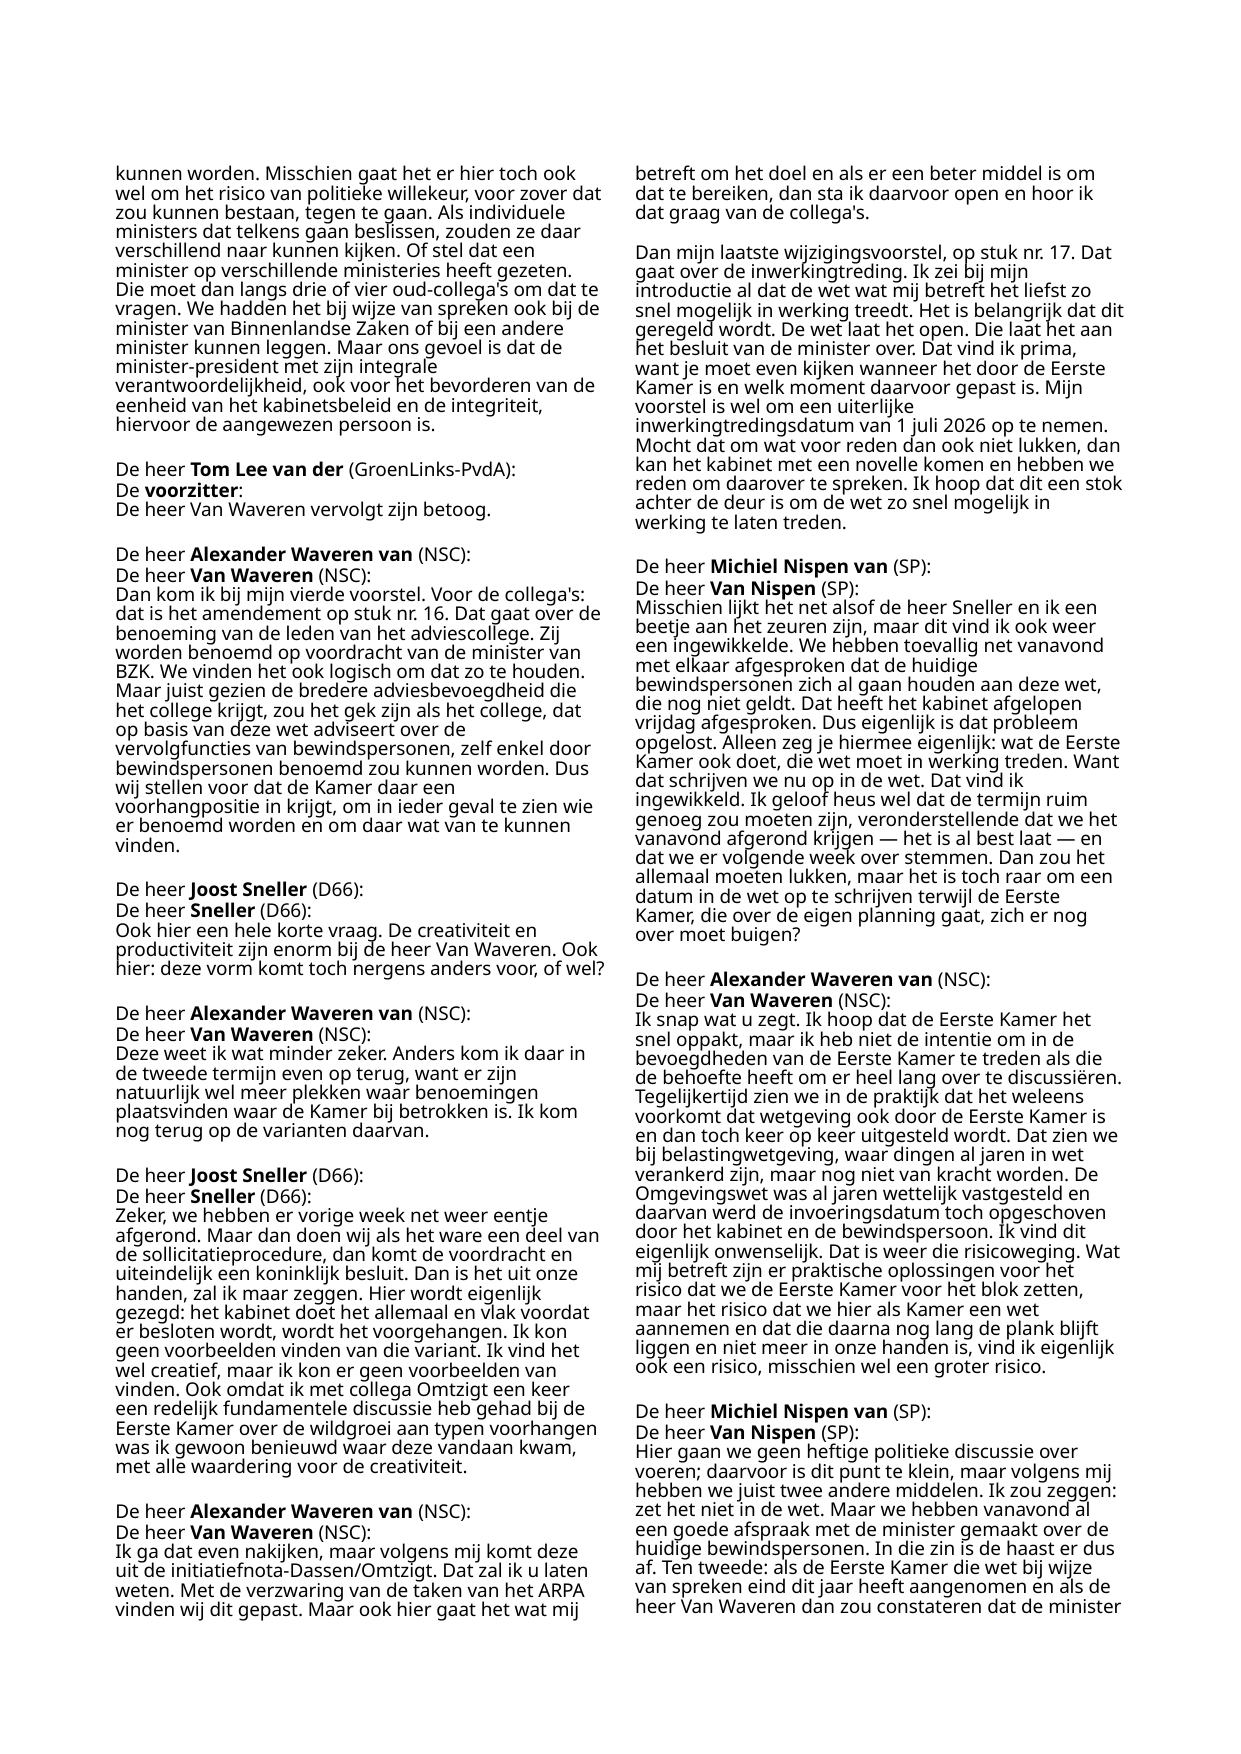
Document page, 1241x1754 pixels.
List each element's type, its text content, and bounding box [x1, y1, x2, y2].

text De heer Alexander Waveren van (NSC): [115, 541, 605, 567]
text De heer Van Waveren (NSC): [115, 1026, 605, 1045]
text Dan kom ik bij mijn vierde voorstel. Voor de collega's: dat is het amendement op stuk nr. 16. Dat gaat over de benoeming van de leden van het adviescollege. Zij worden benoemd op voordracht van de minister van BZK. We vinden het ook logisch om dat zo te houden. Maar juist gezien de bredere adviesbevoegdheid die het college krijgt, zou het gek zijn als het college, dat op basis van deze wet adviseert over de vervolgfuncties van bewindspersonen, zelf enkel door bewindspersonen benoemd zou kunnen worden. Dus wij stellen voor dat de Kamer daar een voorhangpositie in krijgt, om in ieder geval te zien wie er benoemd worden en om daar wat van te kunnen vinden. [115, 586, 605, 856]
text De heer Alexander Waveren van (NSC): [115, 1498, 605, 1524]
text De heer Van Nispen (SP): [635, 1424, 1125, 1443]
text De heer Michiel Nispen van (SP): [635, 1398, 1125, 1424]
text De heer Joost Sneller (D66): [115, 877, 605, 902]
text Ik snap wat u zegt. Ik hoop dat de Eerste Kamer het snel oppakt, maar ik heb niet de intentie om in de bevoegdheden van de Eerste Kamer te treden als die de behoefte heeft om er heel lang over te discussiëren. Tegelijkertijd zien we in de praktijk dat het weleens voorkomt dat wetgeving ook door de Eerste Kamer is en dan toch keer op keer uitgesteld wordt. Dat zien we bij belastingwetgeving, waar dingen al jaren in wet verankerd zijn, maar nog niet van kracht worden. De Omgevingswet was al jaren wettelijk vastgesteld en daarvan werd de invoeringsdatum toch opgeschoven door het kabinet en de bewindspersoon. Ik vind dit eigenlijk onwenselijk. Dat is weer die risicoweging. Wat mij betreft zijn er praktische oplossingen voor het risico dat we de Eerste Kamer voor het blok zetten, maar het risico dat we hier als Kamer een wet aannemen en dat die daarna nog lang de plank blijft liggen en niet meer in onze handen is, vind ik eigenlijk ook een risico, misschien wel een groter risico. [635, 1011, 1125, 1378]
text De heer Van Nispen (SP): [635, 579, 1125, 599]
text Ik ga dat even nakijken, maar volgens mij komt deze uit de initiatiefnota-Dassen/Omtzigt. Dat zal ik u laten weten. Met de verzwaring van de taken van het ARPA vinden wij dit gepast. Maar ook hier gaat het wat mij [115, 1543, 605, 1620]
text De heer Van Waveren (NSC): [635, 992, 1125, 1011]
text De heer Van Waveren vervolgt zijn betoog. [115, 501, 605, 520]
text betreft om het doel en als er een beter middel is om dat te bereiken, dan sta ik daarvoor open en hoor ik dat graag van de collega's. [635, 165, 1125, 223]
text De heer Sneller (D66): [115, 902, 605, 922]
text Zeker, we hebben er vorige week net weer eentje afgerond. Maar dan doen wij als het ware een deel van de sollicitatieprocedure, dan komt de voordracht en uiteindelijk een koninklijk besluit. Dan is het uit onze handen, zal ik maar zeggen. Hier wordt eigenlijk gezegd: het kabinet doet het allemaal en vlak voordat er besloten wordt, wordt het voorgehangen. Ik kon geen voorbeelden vinden van die variant. Ik vind het wel creatief, maar ik kon er geen voorbeelden van vinden. Ook omdat ik met collega Omtzigt een keer een redelijk fundamentele discussie heb gehad bij de Eerste Kamer over de wildgroei aan typen voorhangen was ik gewoon benieuwd waar deze vandaan kwam, met alle waardering voor de creativiteit. [115, 1207, 605, 1477]
text De heer Sneller (D66): [115, 1188, 605, 1207]
text De heer Tom Lee van der (GroenLinks-PvdA): [115, 456, 605, 482]
text De heer Van Waveren (NSC): [115, 1524, 605, 1543]
text De voorzitter: [115, 482, 605, 501]
text De heer Joost Sneller (D66): [115, 1162, 605, 1188]
text Deze weet ik wat minder zeker. Anders kom ik daar in de tweede termijn even op terug, want er zijn natuurlijk wel meer plekken waar benoemingen plaatsvinden waar de Kamer bij betrokken is. Ik kom nog terug op de varianten daarvan. [115, 1045, 605, 1142]
text De heer Alexander Waveren van (NSC): [635, 966, 1125, 992]
text Hier gaan we geen heftige politieke discussie over voeren; daarvoor is dit punt te klein, maar volgens mij hebben we juist twee andere middelen. Ik zou zeggen: zet het niet in de wet. Maar we hebben vanavond al een goede afspraak met de minister gemaakt over de huidige bewindspersonen. In die zin is de haast er dus af. Ten tweede: als de Eerste Kamer die wet bij wijze van spreken eind dit jaar heeft aangenomen en als de heer Van Waveren dan zou constateren dat de minister [635, 1443, 1125, 1617]
text kunnen worden. Misschien gaat het er hier toch ook wel om het risico van politieke willekeur, voor zover dat zou kunnen bestaan, tegen te gaan. Als individuele ministers dat telkens gaan beslissen, zouden ze daar verschillend naar kunnen kijken. Of stel dat een minister op verschillende ministeries heeft gezeten. Die moet dan langs drie of vier oud-collega's om dat te vragen. We hadden het bij wijze van spreken ook bij de minister van Binnenlandse Zaken of bij een andere minister kunnen leggen. Maar ons gevoel is dat de minister-president met zijn integrale verantwoordelijkheid, ook voor het bevorderen van de eenheid van het kabinetsbeleid en de integriteit, hiervoor de aangewezen persoon is. [115, 165, 605, 435]
text De heer Michiel Nispen van (SP): [635, 554, 1125, 579]
text Misschien lijkt het net alsof de heer Sneller en ik een beetje aan het zeuren zijn, maar dit vind ik ook weer een ingewikkelde. We hebben toevallig net vanavond met elkaar afgesproken dat de huidige bewindspersonen zich al gaan houden aan deze wet, die nog niet geldt. Dat heeft het kabinet afgelopen vrijdag afgesproken. Dus eigenlijk is dat probleem opgelost. Alleen zeg je hiermee eigenlijk: wat de Eerste Kamer ook doet, die wet moet in werking treden. Want dat schrijven we nu op in de wet. Dat vind ik ingewikkeld. Ik geloof heus wel dat de termijn ruim genoeg zou moeten zijn, veronderstellende dat we het vanavond afgerond krijgen — het is al best laat — en dat we er volgende week over stemmen. Dan zou het allemaal moeten lukken, maar het is toch raar om een datum in de wet op te schrijven terwijl de Eerste Kamer, die over de eigen planning gaat, zich er nog over moet buigen? [635, 599, 1125, 946]
text De heer Alexander Waveren van (NSC): [115, 1000, 605, 1026]
text Ook hier een hele korte vraag. De creativiteit en productiviteit zijn enorm bij de heer Van Waveren. Ook hier: deze vorm komt toch nergens anders voor, of wel? [115, 922, 605, 979]
text De heer Van Waveren (NSC): [115, 567, 605, 586]
text Dan mijn laatste wijzigingsvoorstel, op stuk nr. 17. Dat gaat over de inwerkingtreding. Ik zei bij mijn introductie al dat de wet wat mij betreft het liefst zo snel mogelijk in werking treedt. Het is belangrijk dat dit geregeld wordt. De wet laat het open. Die laat het aan het besluit van de minister over. Dat vind ik prima, want je moet even kijken wanneer het door de Eerste Kamer is en welk moment daarvoor gepast is. Mijn voorstel is wel om een uiterlijke inwerkingtredingsdatum van 1 juli 2026 op te nemen. Mocht dat om wat voor reden dan ook niet lukken, dan kan het kabinet met een novelle komen en hebben we reden om daarover te spreken. Ik hoop dat dit een stok achter de deur is om de wet zo snel mogelijk in werking te laten treden. [635, 244, 1125, 533]
